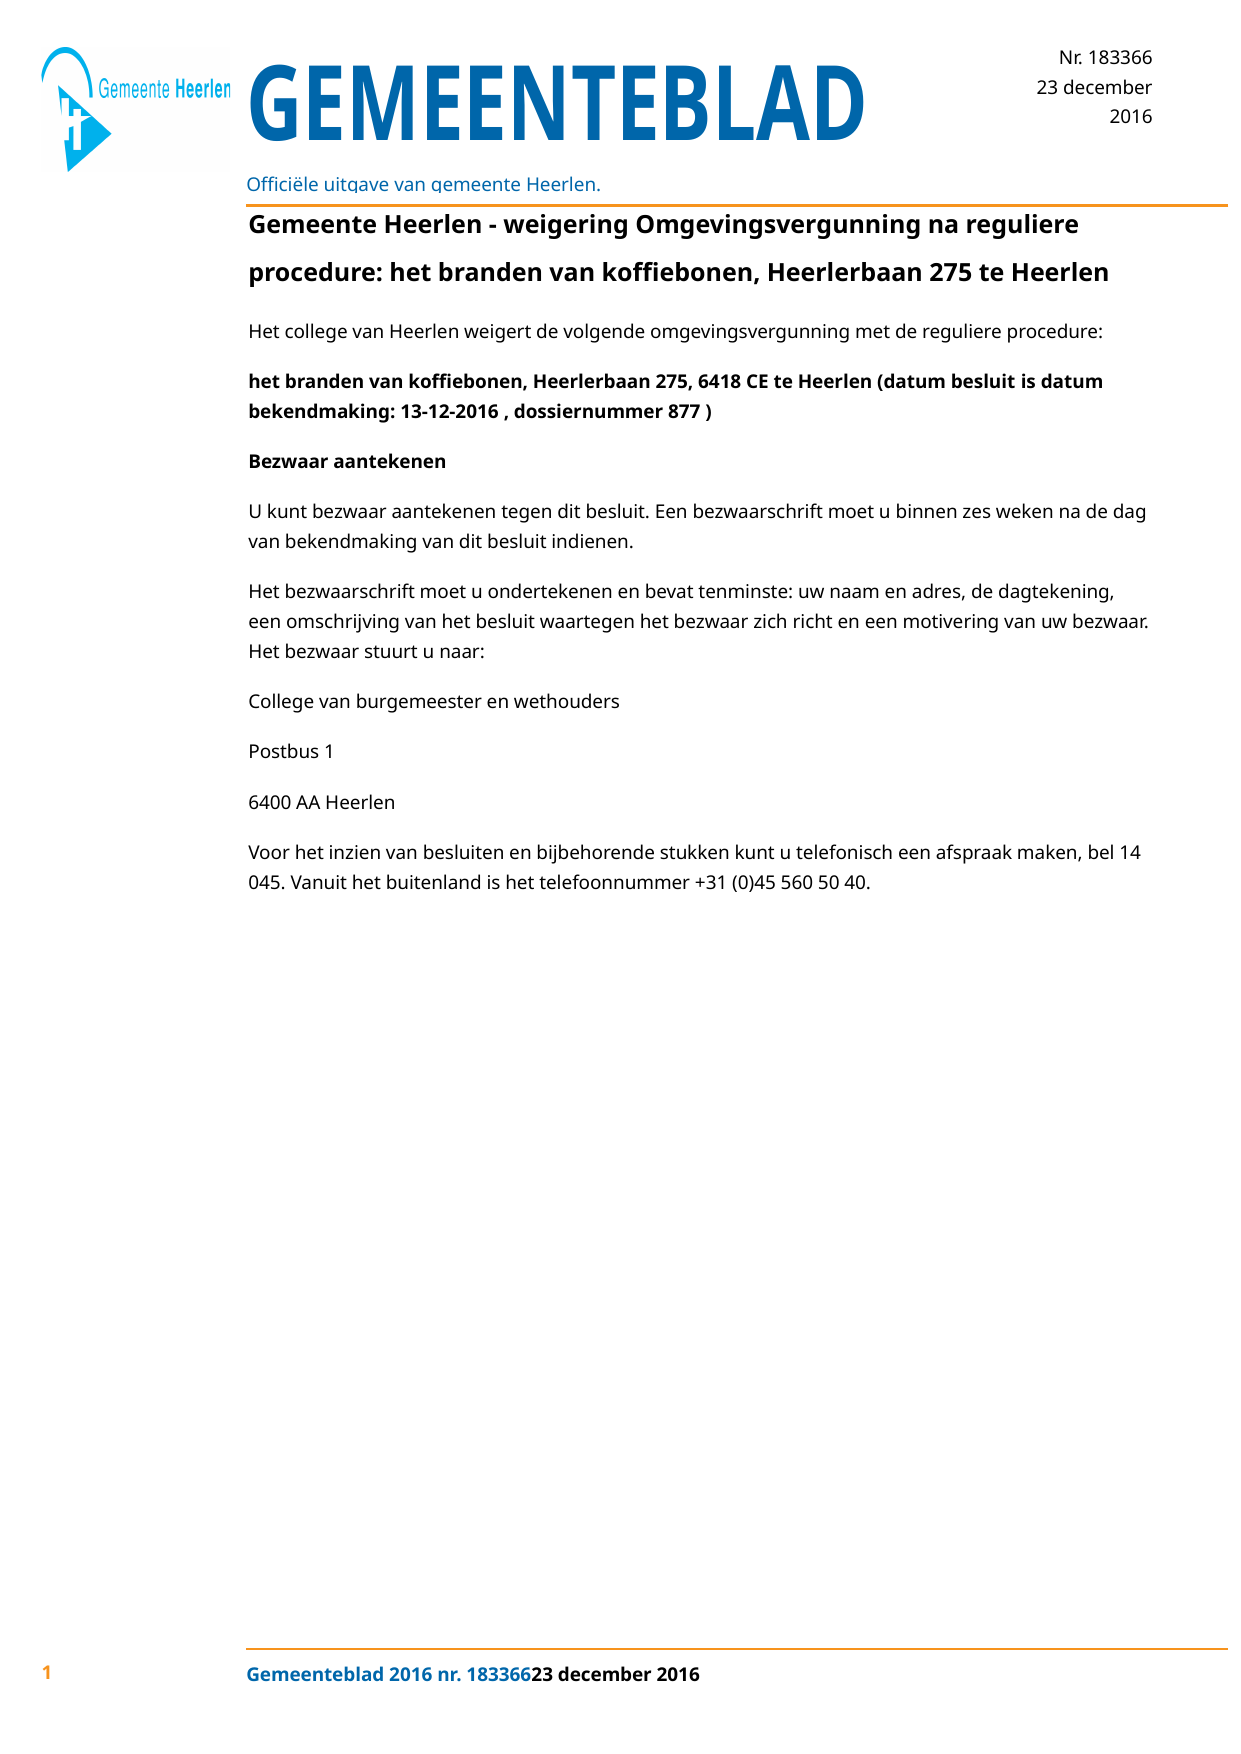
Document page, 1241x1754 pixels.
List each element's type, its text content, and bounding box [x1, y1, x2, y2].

text Het bezwaarschrift moet u ondertekenen en bevat tenminste: uw naam en adres, de dagtekening, een omschrijving van het besluit waartegen het bezwaar zich richt en een motivering van uw bezwaar. Het bezwaar stuurt u naar: [248, 579, 1152, 664]
picture [41, 47, 231, 172]
text Voor het inzien van besluiten en bijbehorende stukken kunt u telefonisch een afspraak maken, bel 14 045. Vanuit het buitenland is het telefoonnummer +31 (0)45 560 50 40. [248, 839, 1152, 895]
text Het college van Heerlen weigert de volgende omgevingsvergunning met de reguliere procedure: [248, 318, 1152, 344]
text Gemeente Heerlen - weigering Omgevingsvergunning na reguliere procedure: het branden van koffiebonen, Heerlerbaan 275 te Heerlen [248, 207, 1152, 288]
text Postbus 1 [248, 739, 1152, 764]
text Bezwaar aantekenen [248, 448, 1152, 474]
text het branden van koffiebonen, Heerlerbaan 275, 6418 CE te Heerlen (datum besluit is datum bekendmaking: 13-12-2016 , dossiernummer 877 ) [248, 368, 1152, 424]
text U kunt bezwaar aantekenen tegen dit besluit. Een bezwaarschrift moet u binnen zes weken na de dag van bekendmaking van dit besluit indienen. [248, 499, 1152, 554]
picture [41, 47, 58, 70]
text College van burgemeester en wethouders [248, 688, 1152, 714]
text 6400 AA Heerlen [248, 789, 1152, 815]
